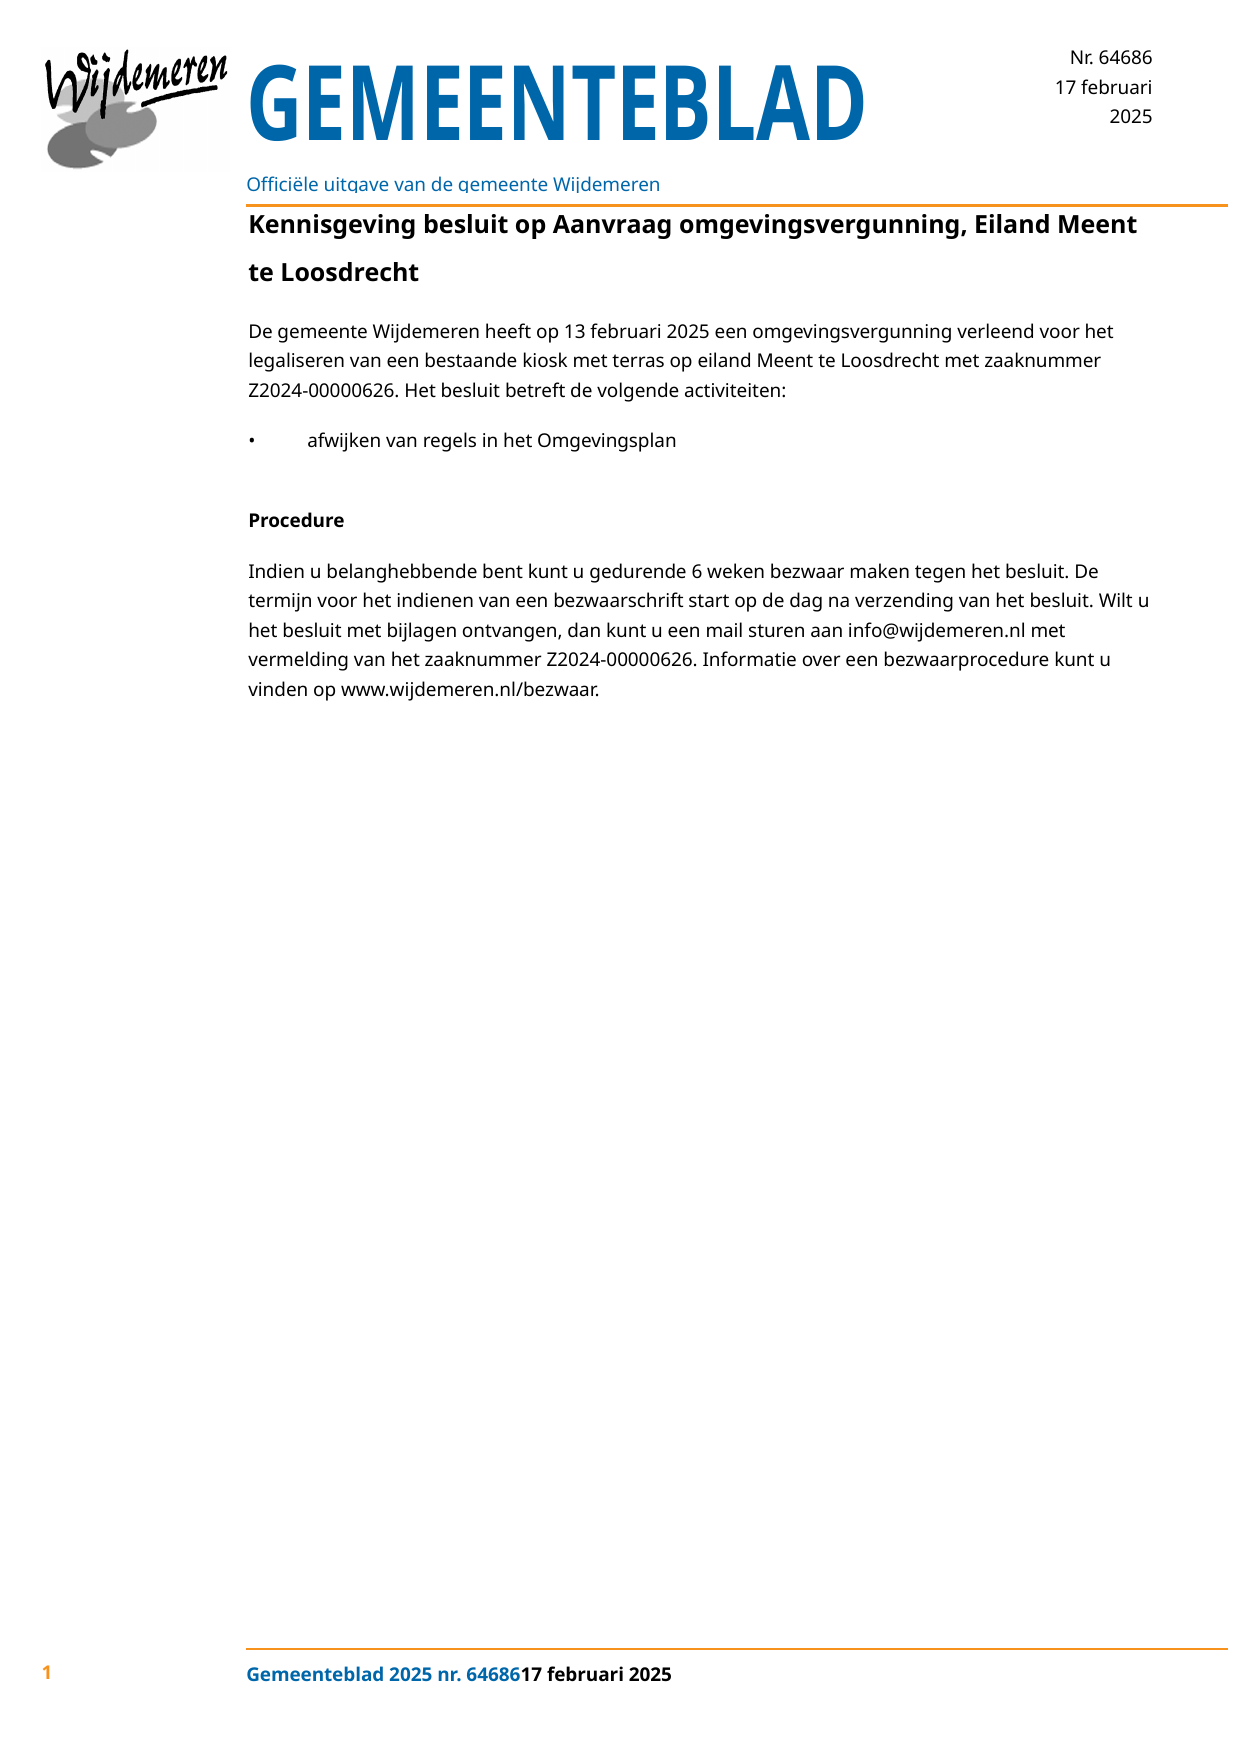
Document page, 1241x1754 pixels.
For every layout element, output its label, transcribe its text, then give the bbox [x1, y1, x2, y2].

text Procedure [248, 507, 1152, 533]
text Kennisgeving besluit op Aanvraag omgevingsvergunning, Eiland Meent te Loosdrecht [248, 207, 1152, 288]
picture [41, 47, 231, 172]
text Indien u belanghebbende bent kunt u gedurende 6 weken bezwaar maken tegen het besluit. De termijn voor het indienen van een bezwaarschrift start op de dag na verzending van het besluit. Wilt u het besluit met bijlagen ontvangen, dan kunt u een mail sturen aan info@wijdemeren.nl met vermelding van het zaaknummer Z2024-00000626. Informatie over een bezwaarprocedure kunt u vinden op www.wijdemeren.nl/bezwaar. [248, 558, 1152, 702]
list afwijken van regels in het Omgevingsplan [248, 427, 1152, 453]
text De gemeente Wijdemeren heeft op 13 februari 2025 een omgevingsvergunning verleend voor het legaliseren van een bestaande kiosk met terras op eiland Meent te Loosdrecht met zaaknummer Z2024-00000626. Het besluit betreft de volgende activiteiten: [248, 318, 1152, 403]
